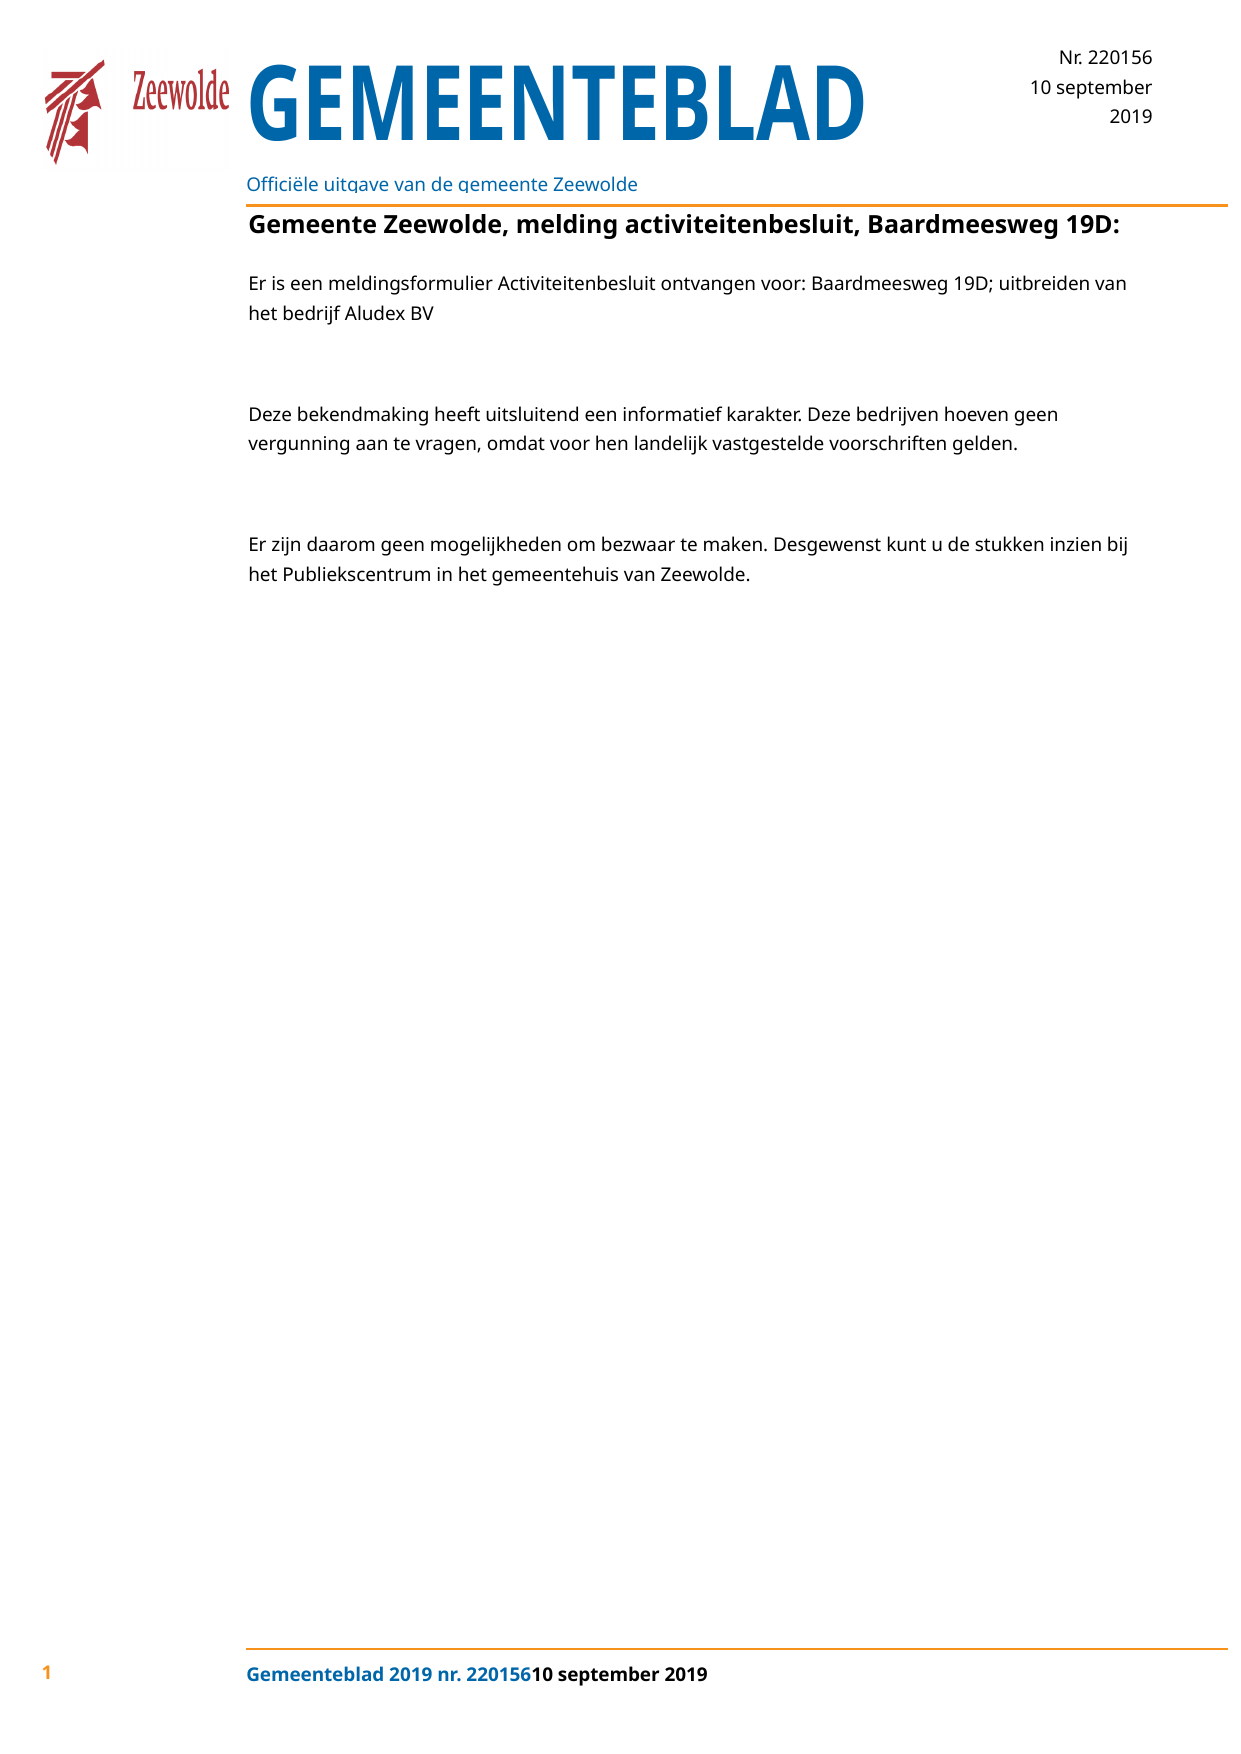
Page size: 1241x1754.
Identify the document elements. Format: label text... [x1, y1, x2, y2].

picture [41, 47, 231, 172]
text Er zijn daarom geen mogelijkheden om bezwaar te maken. Desgewenst kunt u de stukken inzien bij het Publiekscentrum in het gemeentehuis van Zeewolde. [248, 531, 1152, 586]
text Deze bekendmaking heeft uitsluitend een informatief karakter. Deze bedrijven hoeven geen vergunning aan te vragen, omdat voor hen landelijk vastgestelde voorschriften gelden. [248, 401, 1152, 456]
text Er is een meldingsformulier Activiteitenbesluit ontvangen voor: Baardmeesweg 19D; uitbreiden van het bedrijf Aludex BV [248, 270, 1152, 326]
text Gemeente Zeewolde, melding activiteitenbesluit, Baardmeesweg 19D: [248, 207, 1152, 241]
